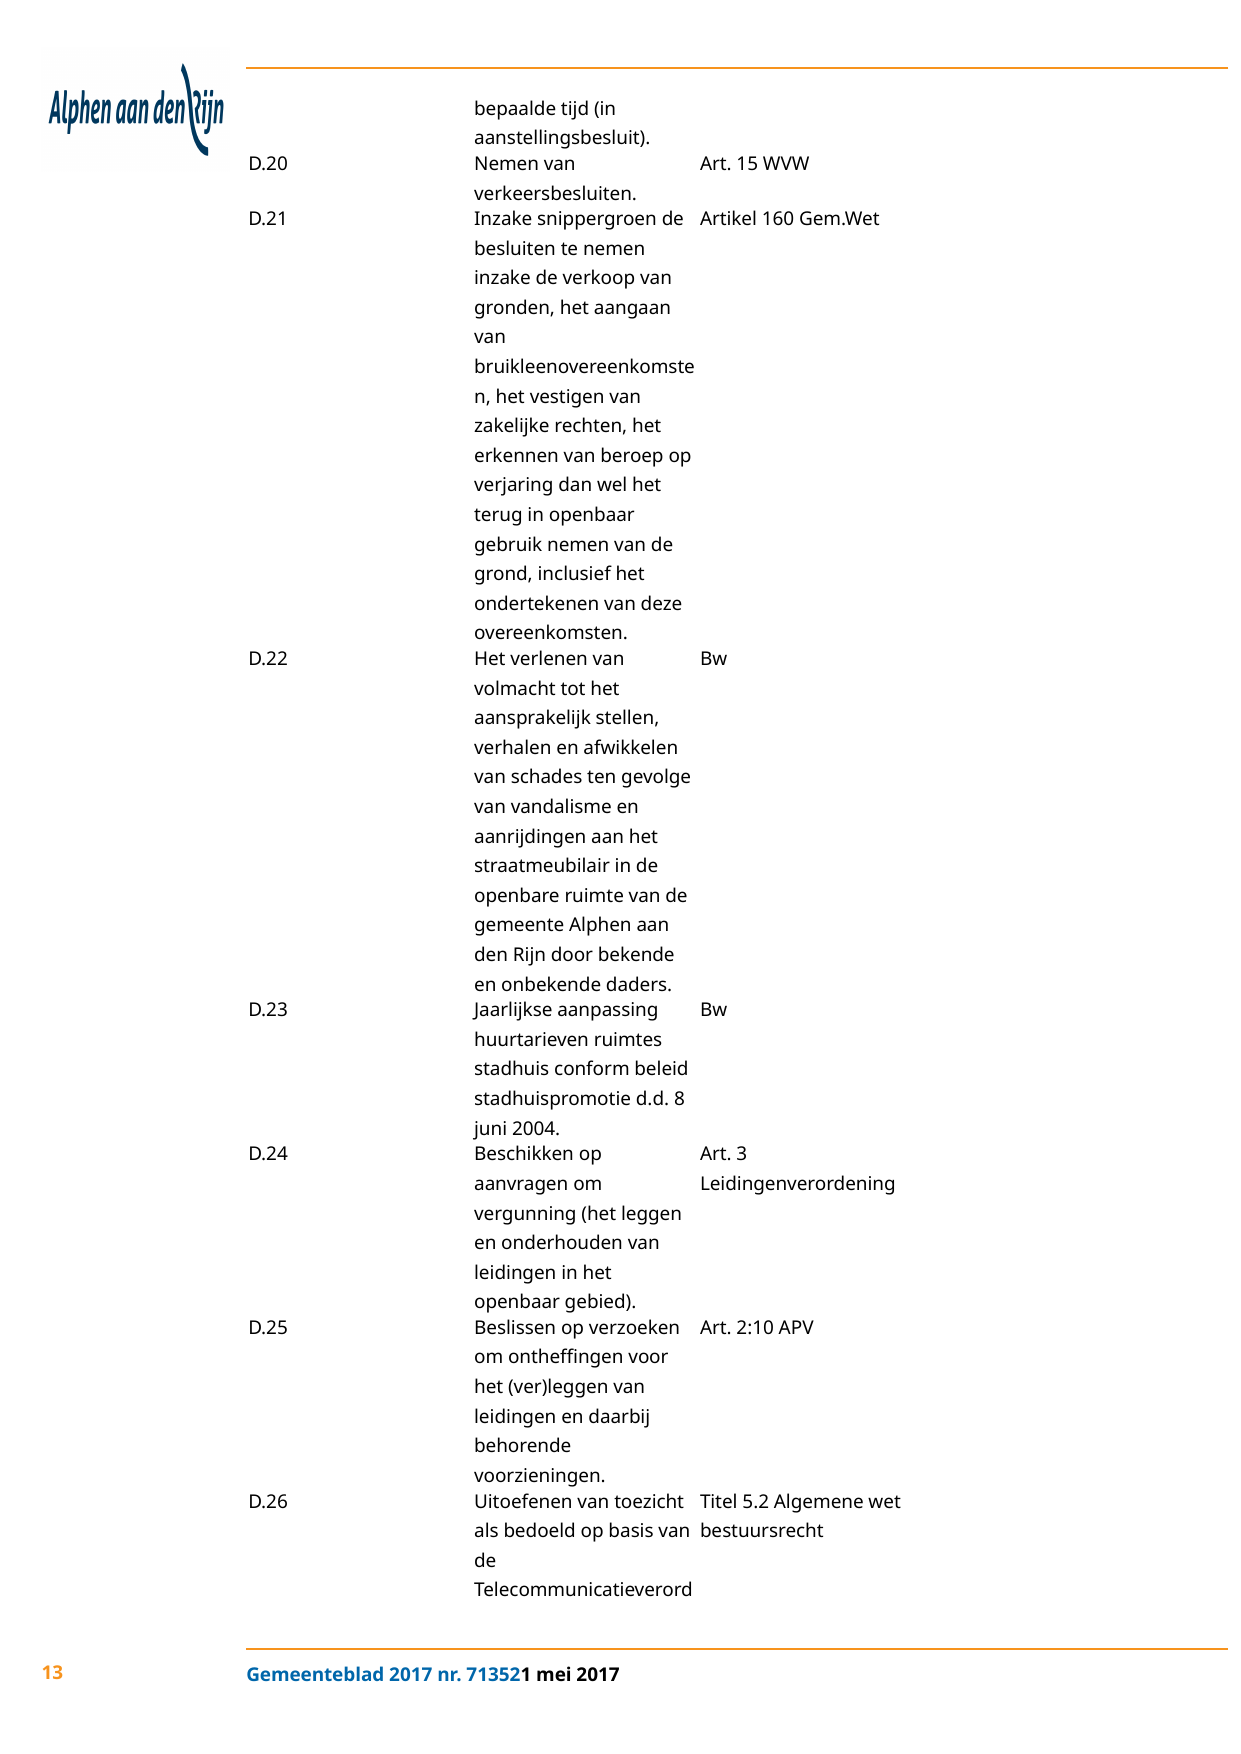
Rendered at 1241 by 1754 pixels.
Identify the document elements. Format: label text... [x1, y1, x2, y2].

table_cell D.25 [248, 1314, 474, 1488]
table_cell Beschikken op aanvragen om vergunning (het leggen en onderhouden van leidingen in het openbaar gebied). [474, 1141, 700, 1314]
table_cell Beslissen op verzoeken om ontheffingen voor het (ver)leggen van leidingen en daarbij behorende voorzieningen. [474, 1314, 700, 1488]
table_cell Art. 2:10 APV [700, 1314, 926, 1488]
table_cell Bw [700, 996, 926, 1141]
table_cell [926, 95, 1152, 150]
table_cell [926, 996, 1152, 1141]
table_cell D.20 [248, 150, 474, 205]
table_cell Uitoefenen van toezicht als bedoeld op basis van de Telecommunicatieverord [474, 1488, 700, 1602]
table_cell D.26 [248, 1488, 474, 1602]
table_cell Het verlenen van volmacht tot het aansprakelijk stellen, verhalen en afwikkelen van schades ten gevolge van vandalisme en aanrijdingen aan het straatmeubilair in de openbare ruimte van de gemeente Alphen aan den Rijn door bekende en onbekende daders. [474, 645, 700, 996]
table_cell Artikel 160 Gem.Wet [700, 205, 926, 645]
table_cell Art. 15 WVW [700, 150, 926, 205]
table_cell [926, 1314, 1152, 1488]
table_cell [926, 1488, 1152, 1602]
table_cell [926, 205, 1152, 645]
table_cell [248, 95, 474, 150]
table_cell D.23 [248, 996, 474, 1141]
table_cell Bw [700, 645, 926, 996]
table_cell bepaalde tijd (in aanstellingsbesluit). [474, 95, 700, 150]
table_cell Art. 3 Leidingenverordening [700, 1141, 926, 1314]
picture [41, 47, 231, 172]
table_cell Inzake snippergroen de besluiten te nemen inzake de verkoop van gronden, het aangaan van bruikleenovereenkomsten, het vestigen van zakelijke rechten, het erkennen van beroep op verjaring dan wel het terug in openbaar gebruik nemen van de grond, inclusief het ondertekenen van deze overeenkomsten. [474, 205, 700, 645]
table_cell Jaarlijkse aanpassing huurtarieven ruimtes stadhuis conform beleid stadhuispromotie d.d. 8 juni 2004. [474, 996, 700, 1141]
table_cell [926, 645, 1152, 996]
table_cell [926, 1141, 1152, 1314]
table_cell Titel 5.2 Algemene wet bestuursrecht [700, 1488, 926, 1602]
table_cell D.24 [248, 1141, 474, 1314]
table_cell D.21 [248, 205, 474, 645]
table_cell Nemen van verkeersbesluiten. [474, 150, 700, 205]
table_cell D.22 [248, 645, 474, 996]
table_cell [926, 150, 1152, 205]
table_cell [700, 95, 926, 150]
